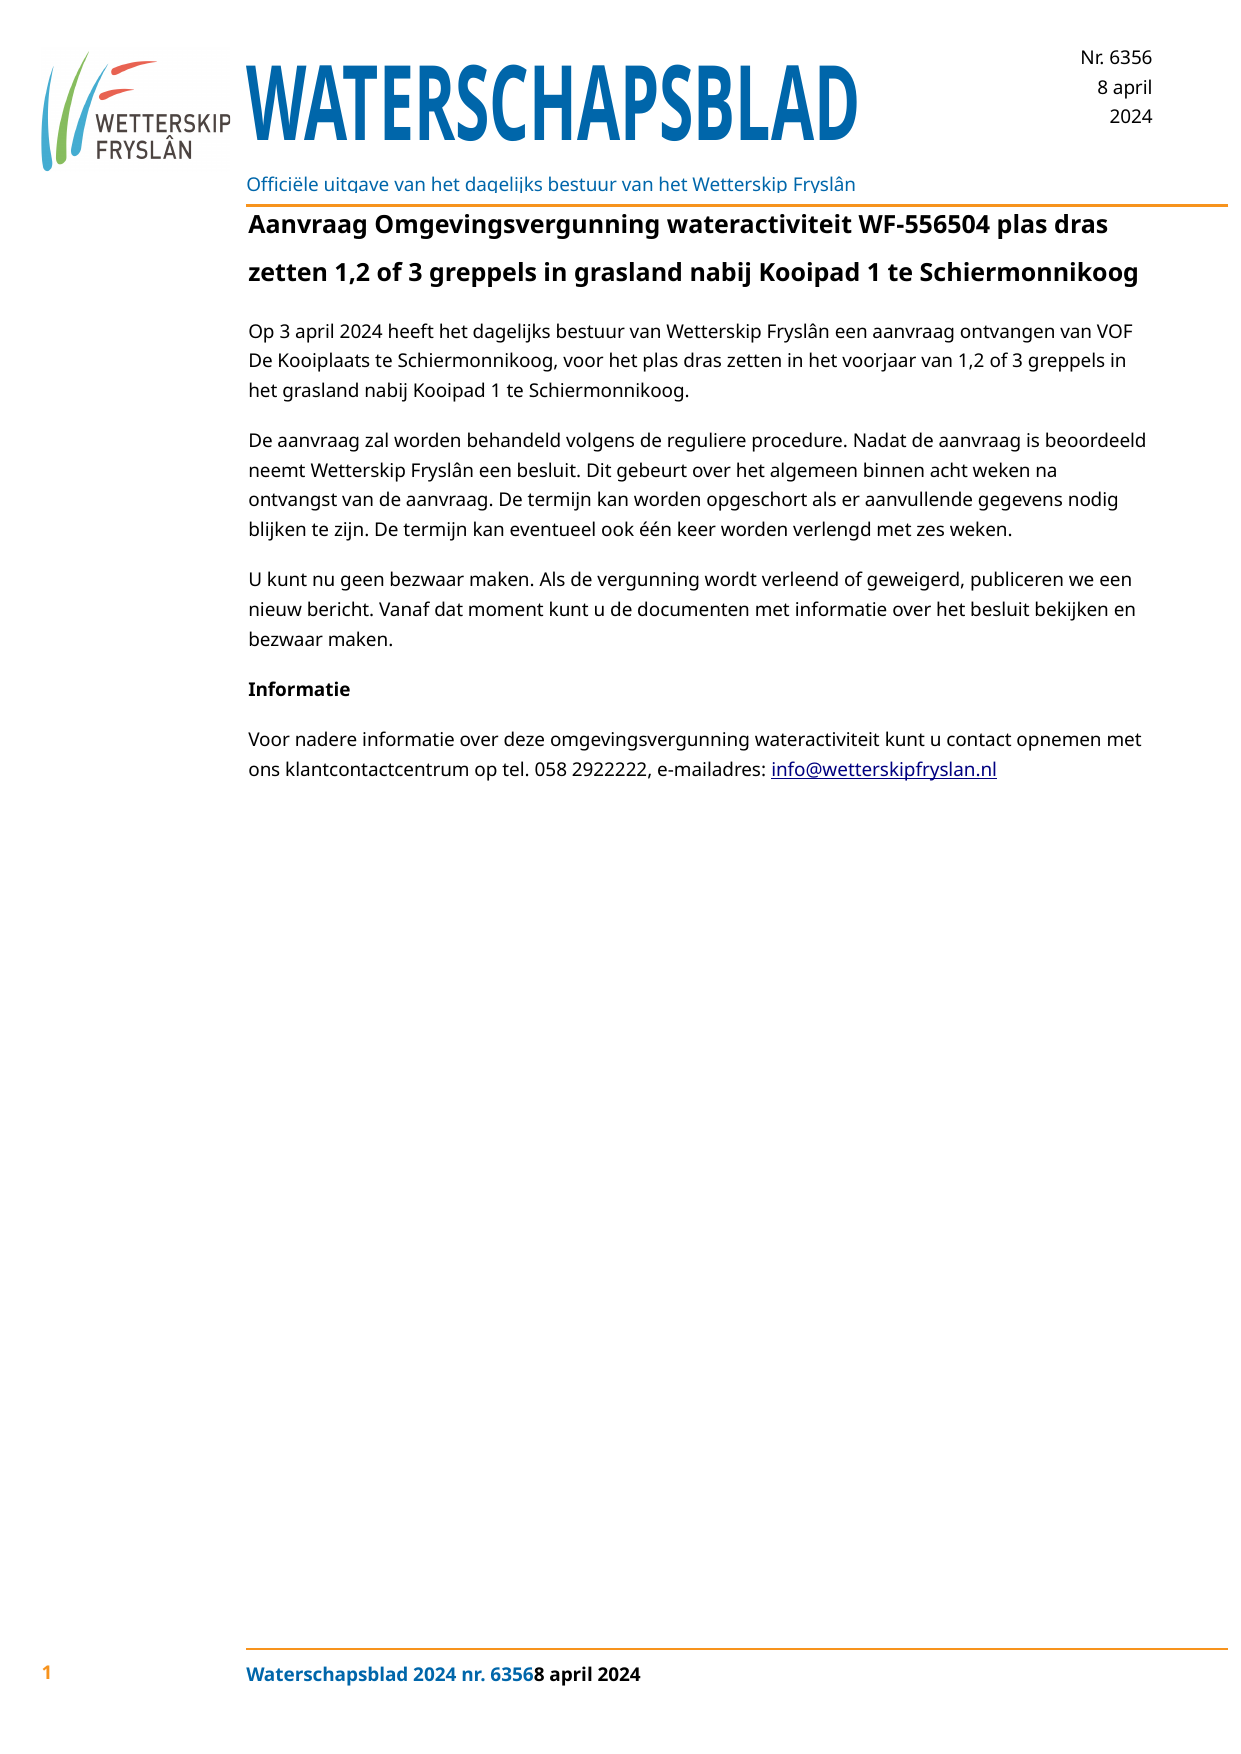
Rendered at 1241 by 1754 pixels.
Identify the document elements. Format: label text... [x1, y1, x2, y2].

text Informatie [248, 676, 1152, 702]
text Op 3 april 2024 heeft het dagelijks bestuur van Wetterskip Fryslân een aanvraag ontvangen van VOF De Kooiplaats te Schiermonnikoog, voor het plas dras zetten in het voorjaar van 1,2 of 3 greppels in het grasland nabij Kooipad 1 te Schiermonnikoog. [248, 318, 1152, 403]
text Voor nadere informatie over deze omgevingsvergunning wateractiviteit kunt u contact opnemen met ons klantcontactcentrum op tel. 058 2922222, e-mailadres: info@wetterskipfryslan.nl [248, 727, 1152, 782]
text U kunt nu geen bezwaar maken. Als de vergunning wordt verleend of geweigerd, publiceren we een nieuw bericht. Vanaf dat moment kunt u de documenten met informatie over het besluit bekijken en bezwaar maken. [248, 567, 1152, 652]
text Aanvraag Omgevingsvergunning wateractiviteit WF-556504 plas dras zetten 1,2 of 3 greppels in grasland nabij Kooipad 1 te Schiermonnikoog [248, 207, 1152, 288]
text De aanvraag zal worden behandeld volgens de reguliere procedure. Nadat de aanvraag is beoordeeld neemt Wetterskip Fryslân een besluit. Dit gebeurt over het algemeen binnen acht weken na ontvangst van de aanvraag. De termijn kan worden opgeschort als er aanvullende gegevens nodig blijken te zijn. De termijn kan eventueel ook één keer worden verlengd met zes weken. [248, 427, 1152, 542]
picture [41, 47, 231, 172]
